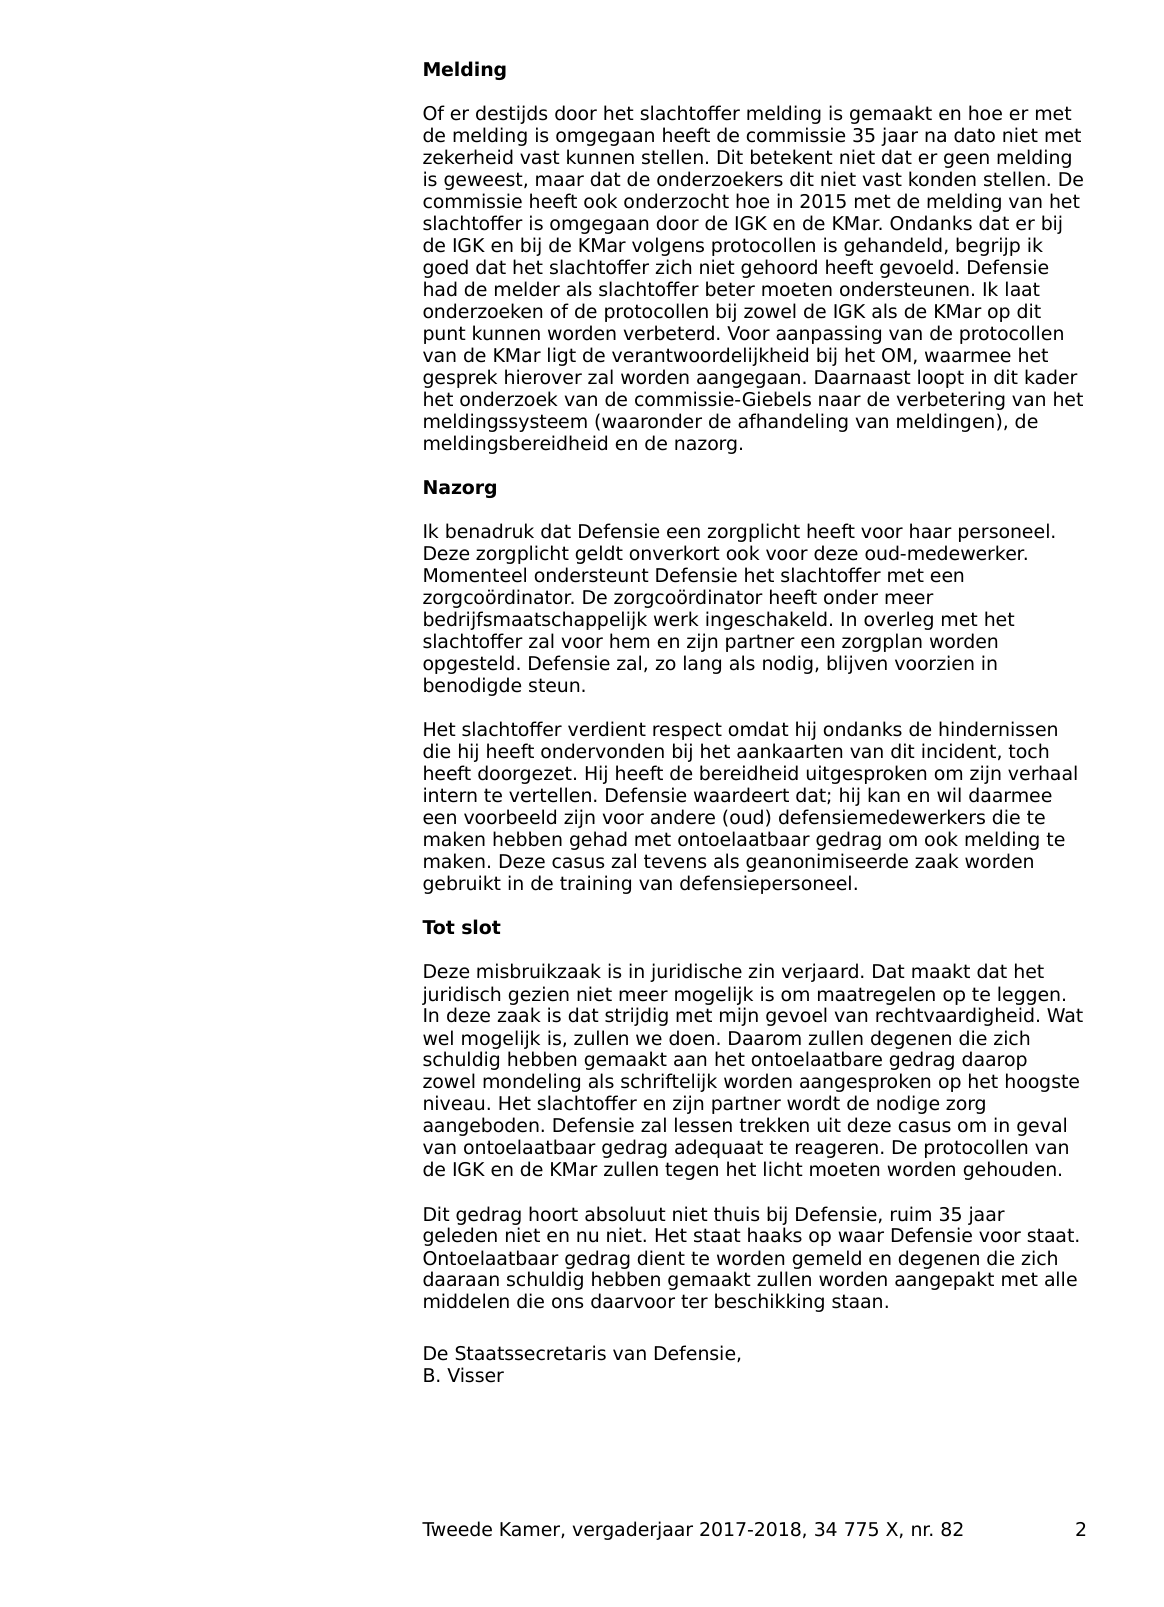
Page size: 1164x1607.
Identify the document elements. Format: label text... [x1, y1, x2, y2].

text Ik benadruk dat Defensie een zorgplicht heeft voor haar personeel. Deze zorgplicht geldt onverkort ook voor deze oud-medewerker. Momenteel ondersteunt Defensie het slachtoffer met een zorgcoördinator. De zorgcoördinator heeft onder meer bedrijfsmaatschappelijk werk ingeschakeld. In overleg met het slachtoffer zal voor hem en zijn partner een zorgplan worden opgesteld. Defensie zal, zo lang als nodig, blijven voorzien in benodigde steun. [422, 521, 1087, 697]
text Dit gedrag hoort absoluut niet thuis bij Defensie, ruim 35 jaar geleden niet en nu niet. Het staat haaks op waar Defensie voor staat. Ontoelaatbaar gedrag dient te worden gemeld en degenen die zich daaraan schuldig hebben gemaakt zullen worden aangepakt met alle middelen die ons daarvoor ter beschikking staan. [422, 1203, 1087, 1313]
text De Staatssecretaris van Defensie, B. Visser [422, 1343, 1087, 1387]
text Deze misbruikzaak is in juridische zin verjaard. Dat maakt dat het juridisch gezien niet meer mogelijk is om maatregelen op te leggen. In deze zaak is dat strijdig met mijn gevoel van rechtvaardigheid. Wat wel mogelijk is, zullen we doen. Daarom zullen degenen die zich schuldig hebben gemaakt aan het ontoelaatbare gedrag daarop zowel mondeling als schriftelijk worden aangesproken op het hoogste niveau. Het slachtoffer en zijn partner wordt de nodige zorg aangeboden. Defensie zal lessen trekken uit deze casus om in geval van ontoelaatbaar gedrag adequaat te reageren. De protocollen van de IGK en de KMar zullen tegen het licht moeten worden gehouden. [422, 961, 1087, 1181]
text Het slachtoffer verdient respect omdat hij ondanks de hindernissen die hij heeft ondervonden bij het aankaarten van dit incident, toch heeft doorgezet. Hij heeft de bereidheid uitgesproken om zijn verhaal intern te vertellen. Defensie waardeert dat; hij kan en wil daarmee een voorbeeld zijn voor andere (oud) defensiemedewerkers die te maken hebben gehad met ontoelaatbaar gedrag om ook melding te maken. Deze casus zal tevens als geanonimiseerde zaak worden gebruikt in de training van defensiepersoneel. [422, 719, 1087, 895]
subtitle Tot slot [422, 917, 1087, 939]
subtitle Nazorg [422, 477, 1087, 499]
subtitle Melding [422, 59, 1087, 81]
text Of er destijds door het slachtoffer melding is gemaakt en hoe er met de melding is omgegaan heeft de commissie 35 jaar na dato niet met zekerheid vast kunnen stellen. Dit betekent niet dat er geen melding is geweest, maar dat de onderzoekers dit niet vast konden stellen. De commissie heeft ook onderzocht hoe in 2015 met de melding van het slachtoffer is omgegaan door de IGK en de KMar. Ondanks dat er bij de IGK en bij de KMar volgens protocollen is gehandeld, begrijp ik goed dat het slachtoffer zich niet gehoord heeft gevoeld. Defensie had de melder als slachtoffer beter moeten ondersteunen. Ik laat onderzoeken of de protocollen bij zowel de IGK als de KMar op dit punt kunnen worden verbeterd. Voor aanpassing van de protocollen van de KMar ligt de verantwoordelijkheid bij het OM, waarmee het gesprek hierover zal worden aangegaan. Daarnaast loopt in dit kader het onderzoek van de commissie-Giebels naar de verbetering van het meldingssysteem (waaronder de afhandeling van meldingen), de meldingsbereidheid en de nazorg. [422, 103, 1087, 455]
